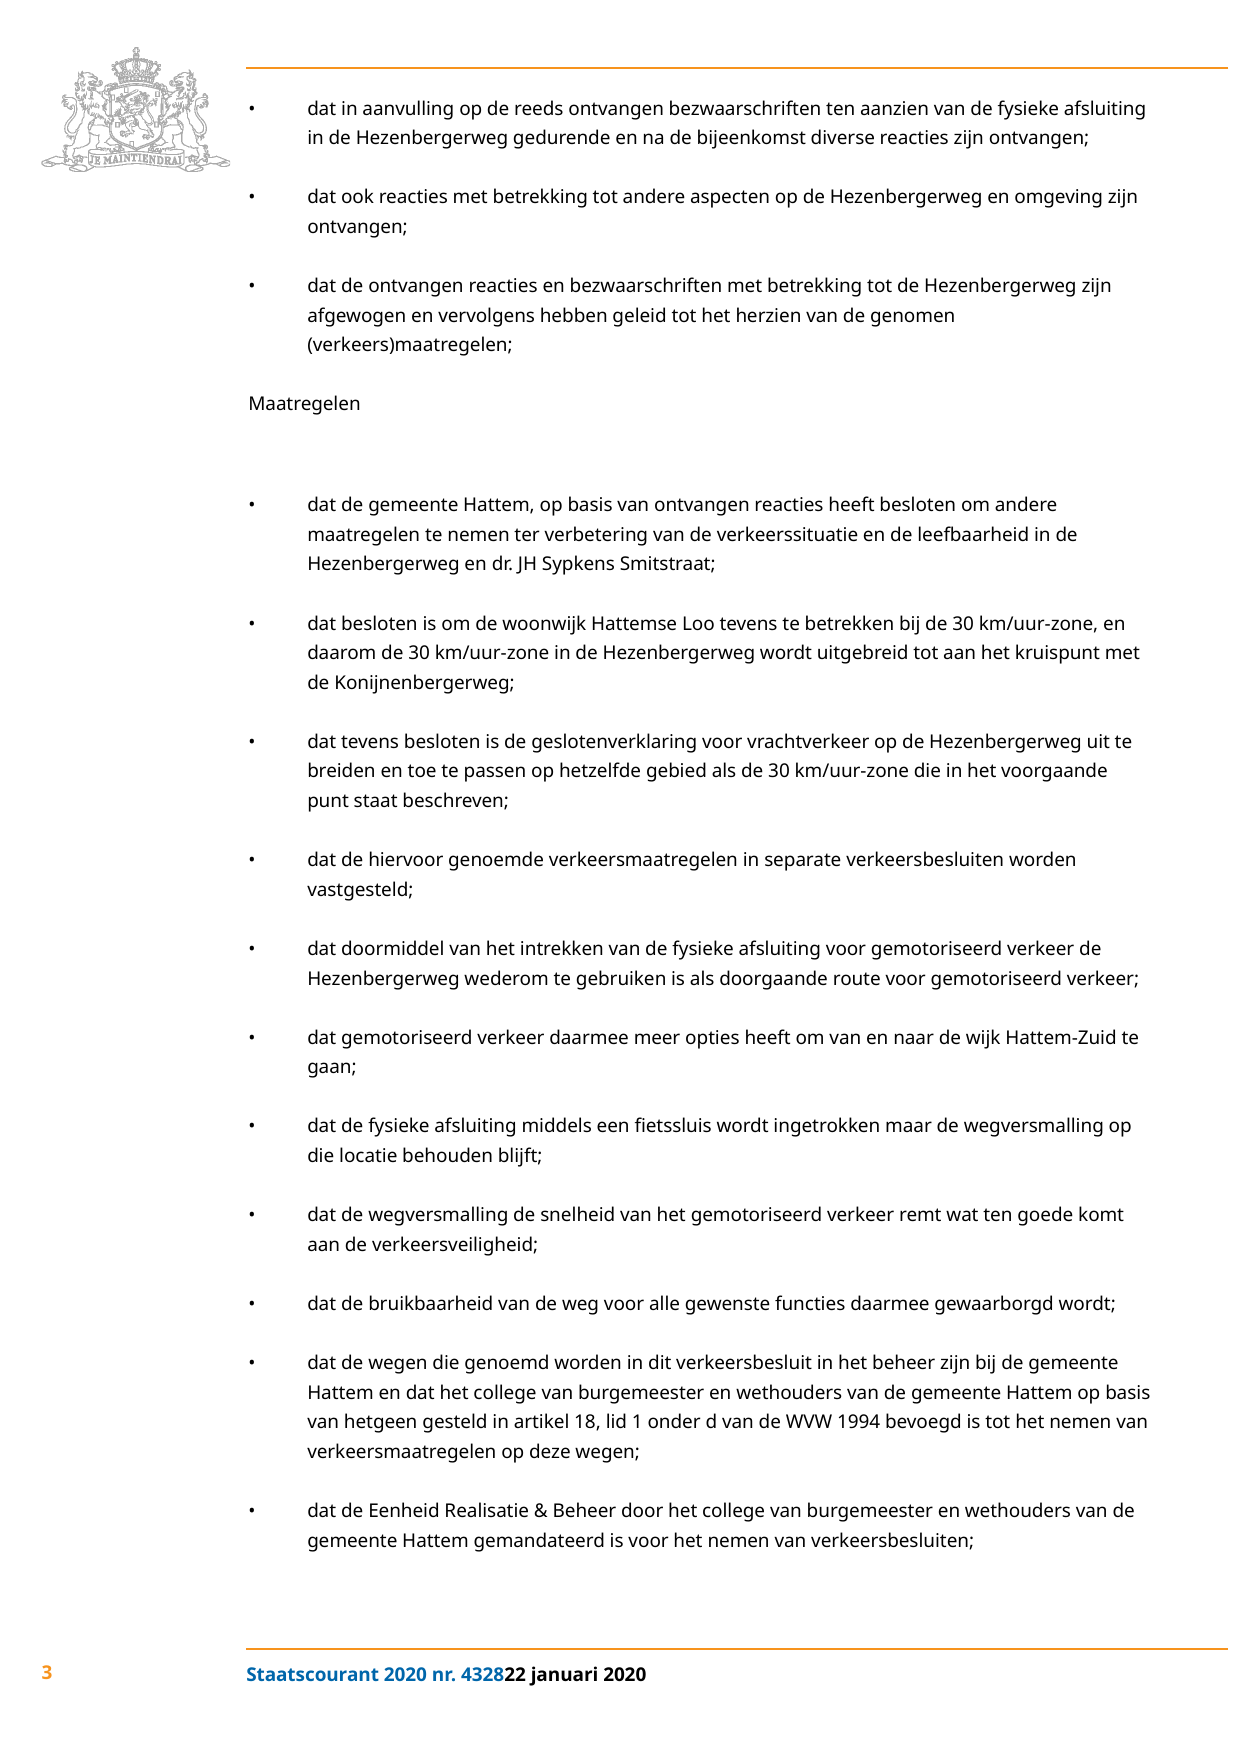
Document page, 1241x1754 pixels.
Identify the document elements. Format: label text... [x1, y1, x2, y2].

text Maatregelen [248, 391, 1152, 416]
list dat de hiervoor genoemde verkeersmaatregelen in separate verkeersbesluiten worden vastgesteld; [248, 846, 1152, 902]
list dat ook reacties met betrekking tot andere aspecten op de Hezenbergerweg en omgeving zijn ontvangen; [248, 183, 1152, 239]
list dat in aanvulling op de reeds ontvangen bezwaarschriften ten aanzien van de fysieke afsluiting in de Hezenbergerweg gedurende en na de bijeenkomst diverse reacties zijn ontvangen; [248, 95, 1152, 150]
picture [41, 47, 231, 172]
list dat de ontvangen reacties en bezwaarschriften met betrekking tot de Hezenbergerweg zijn afgewogen en vervolgens hebben geleid tot het herzien van de genomen (verkeers)maatregelen; [248, 272, 1152, 357]
list dat tevens besloten is de geslotenverklaring voor vrachtverkeer op de Hezenbergerweg uit te breiden en toe te passen op hetzelfde gebied als de 30 km/uur-zone die in het voorgaande punt staat beschreven; [248, 728, 1152, 813]
list dat besloten is om de woonwijk Hattemse Loo tevens te betrekken bij de 30 km/uur-zone, en daarom de 30 km/uur-zone in de Hezenbergerweg wordt uitgebreid tot aan het kruispunt met de Konijnenbergerweg; [248, 610, 1152, 695]
list dat de wegen die genoemd worden in dit verkeersbesluit in het beheer zijn bij de gemeente Hattem en dat het college van burgemeester en wethouders van de gemeente Hattem op basis van hetgeen gesteld in artikel 18, lid 1 onder d van de WVW 1994 bevoegd is tot het nemen van verkeersmaatregelen op deze wegen; [248, 1349, 1152, 1464]
list dat de Eenheid Realisatie & Beheer door het college van burgemeester en wethouders van de gemeente Hattem gemandateerd is voor het nemen van verkeersbesluiten; [248, 1497, 1152, 1553]
list dat de bruikbaarheid van de weg voor alle gewenste functies daarmee gewaarborgd wordt; [248, 1290, 1152, 1316]
list dat de gemeente Hattem, op basis van ontvangen reacties heeft besloten om andere maatregelen te nemen ter verbetering van de verkeerssituatie en de leefbaarheid in de Hezenbergerweg en dr. JH Sypkens Smitstraat; [248, 491, 1152, 576]
list dat de wegversmalling de snelheid van het gemotoriseerd verkeer remt wat ten goede komt aan de verkeersveiligheid; [248, 1201, 1152, 1257]
list dat doormiddel van het intrekken van de fysieke afsluiting voor gemotoriseerd verkeer de Hezenbergerweg wederom te gebruiken is als doorgaande route voor gemotoriseerd verkeer; [248, 935, 1152, 991]
list dat gemotoriseerd verkeer daarmee meer opties heeft om van en naar de wijk Hattem-Zuid te gaan; [248, 1024, 1152, 1079]
list dat de fysieke afsluiting middels een fietssluis wordt ingetrokken maar de wegversmalling op die locatie behouden blijft; [248, 1113, 1152, 1168]
